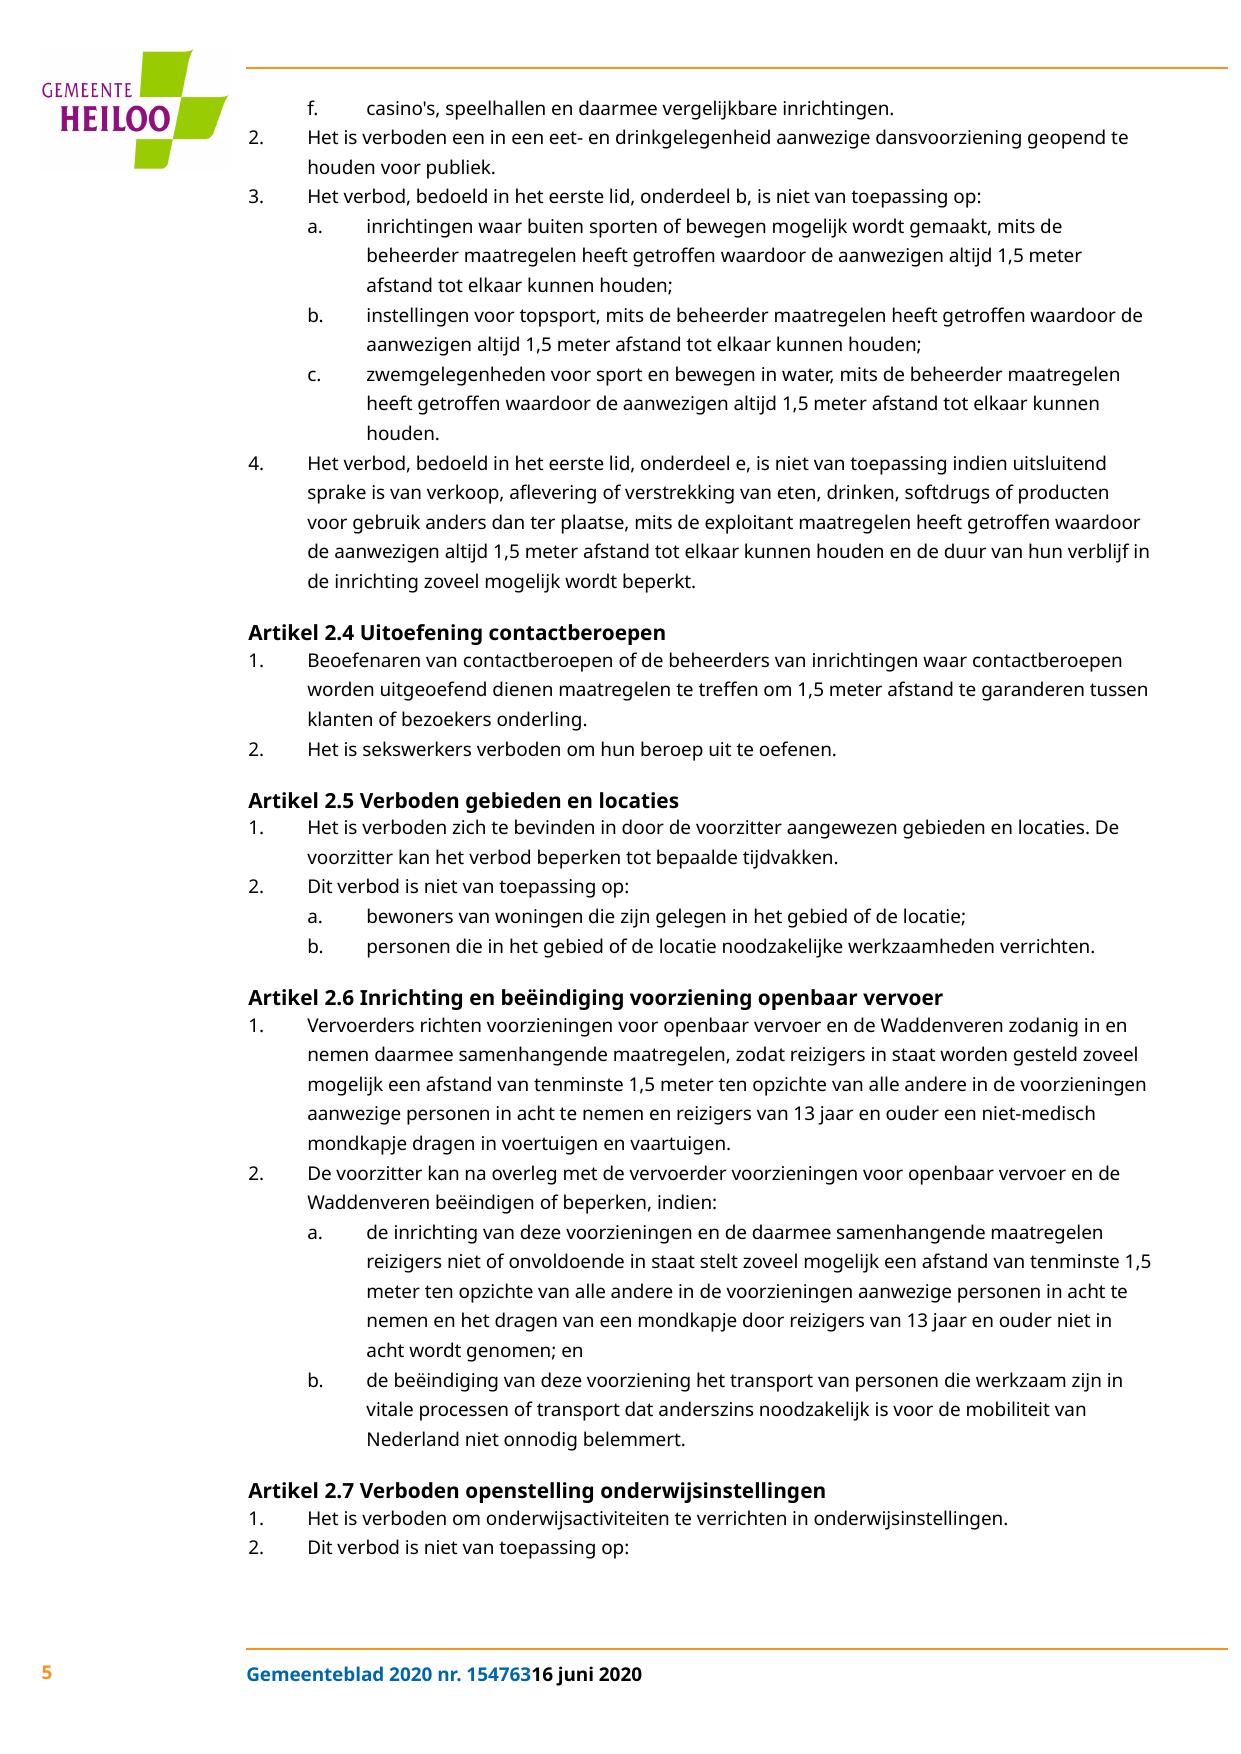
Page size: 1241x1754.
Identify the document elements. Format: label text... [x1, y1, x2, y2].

text Artikel 2.5 Verboden gebieden en locaties [248, 786, 1152, 814]
list personen die in het gebied of de locatie noodzakelijke werkzaamheden verrichten. [307, 933, 1152, 959]
list casino's, speelhallen en daarmee vergelijkbare inrichtingen. [307, 95, 1152, 121]
list bewoners van woningen die zijn gelegen in het gebied of de locatie; [307, 903, 1152, 929]
list instellingen voor topsport, mits de beheerder maatregelen heeft getroffen waardoor de aanwezigen altijd 1,5 meter afstand tot elkaar kunnen houden; [307, 302, 1152, 357]
list Het is verboden zich te bevinden in door de voorzitter aangewezen gebieden en locaties. De voorzitter kan het verbod beperken tot bepaalde tijdvakken. [248, 814, 1152, 870]
list zwemgelegenheden voor sport en bewegen in water, mits de beheerder maatregelen heeft getroffen waardoor de aanwezigen altijd 1,5 meter afstand tot elkaar kunnen houden. [307, 361, 1152, 446]
list Dit verbod is niet van toepassing op: [248, 874, 1152, 899]
text Artikel 2.7 Verboden openstelling onderwijsinstellingen [248, 1476, 1152, 1505]
list Het is sekswerkers verboden om hun beroep uit te oefenen. [248, 736, 1152, 761]
text Artikel 2.6 Inrichting en beëindiging voorziening openbaar vervoer [248, 983, 1152, 1012]
list Beoefenaren van contactberoepen of de beheerders van inrichtingen waar contactberoepen worden uitgeoefend dienen maatregelen te treffen om 1,5 meter afstand te garanderen tussen klanten of bezoekers onderling. [248, 647, 1152, 732]
list Het verbod, bedoeld in het eerste lid, onderdeel e, is niet van toepassing indien uitsluitend sprake is van verkoop, aflevering of verstrekking van eten, drinken, softdrugs of producten voor gebruik anders dan ter plaatse, mits de exploitant maatregelen heeft getroffen waardoor de aanwezigen altijd 1,5 meter afstand tot elkaar kunnen houden en de duur van hun verblijf in de inrichting zoveel mogelijk wordt beperkt. [248, 450, 1152, 594]
list Het verbod, bedoeld in het eerste lid, onderdeel b, is niet van toepassing op: [248, 183, 1152, 209]
list De voorzitter kan na overleg met de vervoerder voorzieningen voor openbaar vervoer en de Waddenveren beëindigen of beperken, indien: [248, 1160, 1152, 1215]
list Dit verbod is niet van toepassing op: [248, 1534, 1152, 1560]
list Vervoerders richten voorzieningen voor openbaar vervoer en de Waddenveren zodanig in en nemen daarmee samenhangende maatregelen, zodat reizigers in staat worden gesteld zoveel mogelijk een afstand van tenminste 1,5 meter ten opzichte van alle andere in de voorzieningen aanwezige personen in acht te nemen en reizigers van 13 jaar en ouder een niet-medisch mondkapje dragen in voertuigen en vaartuigen. [248, 1012, 1152, 1156]
list Het is verboden om onderwijsactiviteiten te verrichten in onderwijsinstellingen. [248, 1505, 1152, 1531]
text Artikel 2.4 Uitoefening contactberoepen [248, 618, 1152, 647]
list inrichtingen waar buiten sporten of bewegen mogelijk wordt gemaakt, mits de beheerder maatregelen heeft getroffen waardoor de aanwezigen altijd 1,5 meter afstand tot elkaar kunnen houden; [307, 213, 1152, 298]
list de beëindiging van deze voorziening het transport van personen die werkzaam zijn in vitale processen of transport dat anderszins noodzakelijk is voor de mobiliteit van Nederland niet onnodig belemmert. [307, 1367, 1152, 1452]
list Het is verboden een in een eet- en drinkgelegenheid aanwezige dansvoorziening geopend te houden voor publiek. [248, 124, 1152, 180]
list de inrichting van deze voorzieningen en de daarmee samenhangende maatregelen reizigers niet of onvoldoende in staat stelt zoveel mogelijk een afstand van tenminste 1,5 meter ten opzichte van alle andere in de voorzieningen aanwezige personen in acht te nemen en het dragen van een mondkapje door reizigers van 13 jaar en ouder niet in acht wordt genomen; en [307, 1219, 1152, 1363]
picture [41, 47, 231, 172]
